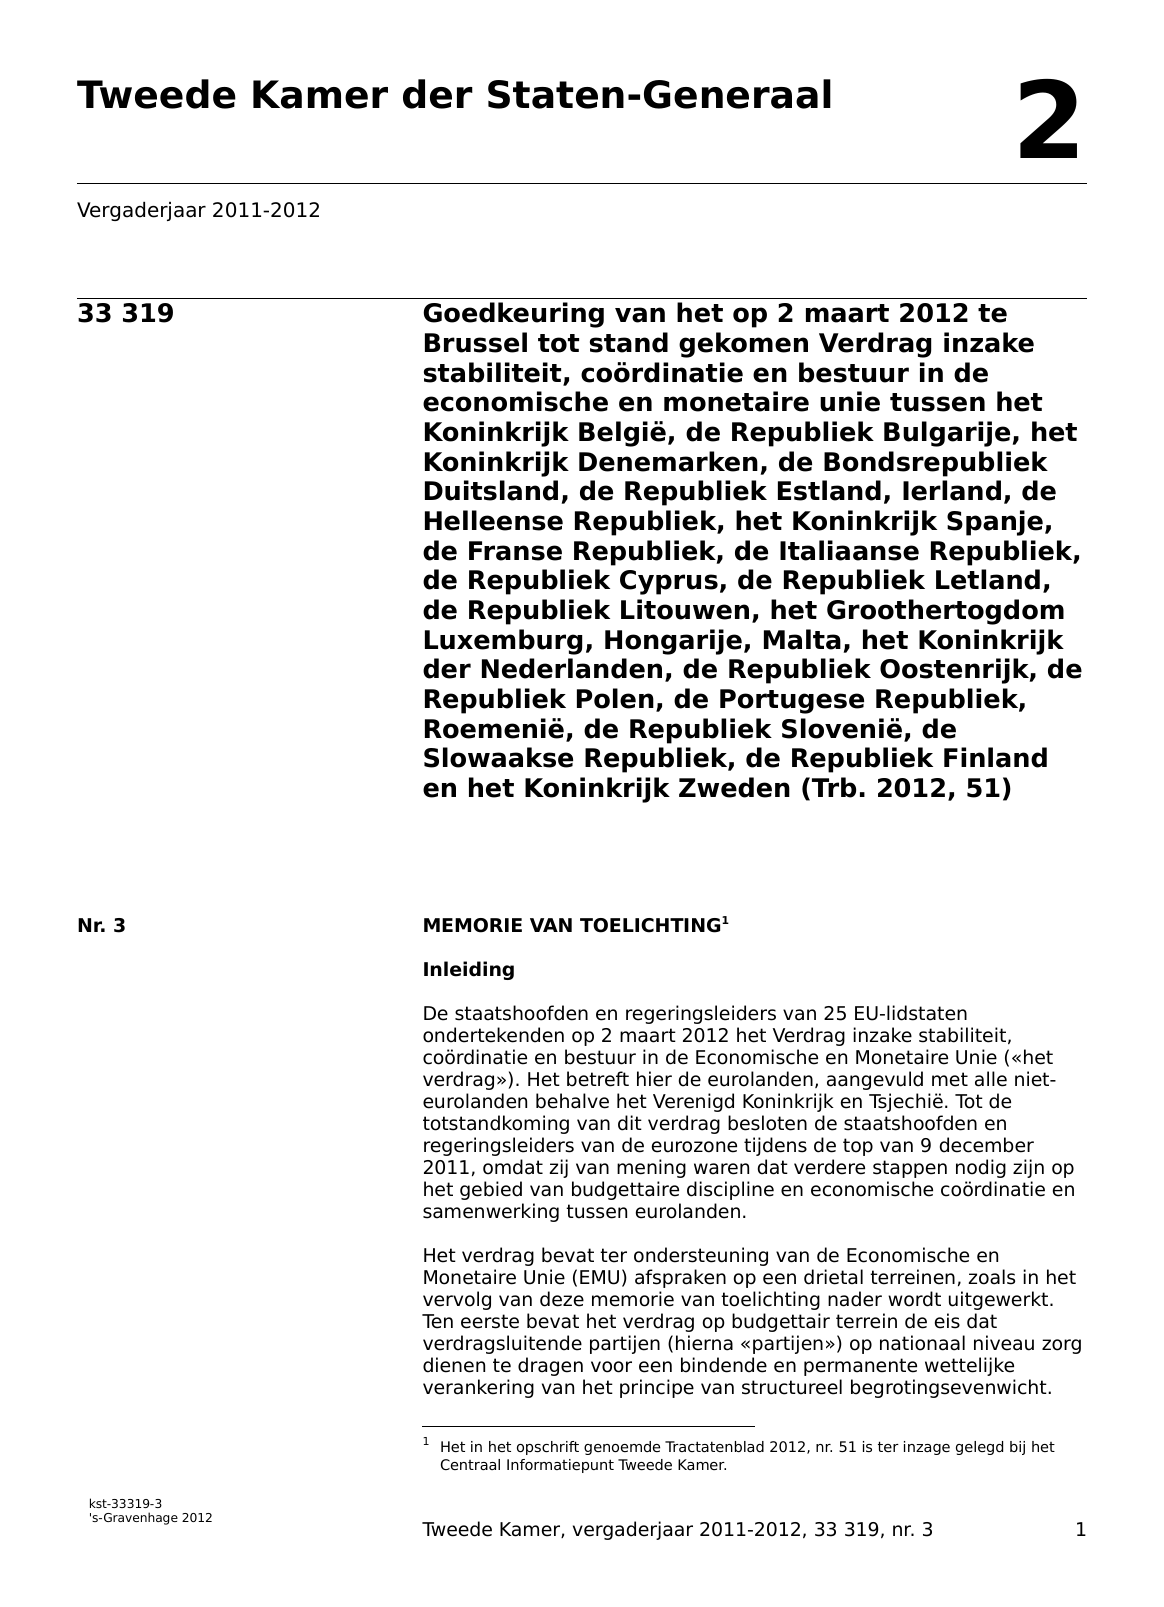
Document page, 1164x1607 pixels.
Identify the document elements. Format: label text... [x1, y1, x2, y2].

text 's-Gravenhage 2012 [88, 1511, 323, 1525]
text Het verdrag bevat ter ondersteuning van de Economische en Monetaire Unie (EMU) afspraken op een drietal terreinen, zoals in het vervolg van deze memorie van toelichting nader wordt uitgewerkt. Ten eerste bevat het verdrag op budgettair terrein de eis dat verdragsluitende partijen (hierna «partijen») op nationaal niveau zorg dienen te dragen voor een bindende en permanente wettelijke verankering van het principe van structureel begrotingsevenwicht. [422, 1245, 1087, 1399]
text De staatshoofden en regeringsleiders van 25 EU-lidstaten ondertekenden op 2 maart 2012 het Verdrag inzake stabiliteit, coördinatie en bestuur in de Economische en Monetaire Unie («het verdrag»). Het betreft hier de eurolanden, aangevuld met alle niet-eurolanden behalve het Verenigd Koninkrijk en Tsjechië. Tot de totstandkoming van dit verdrag besloten de staatshoofden en regeringsleiders van de eurozone tijdens de top van 9 december 2011, omdat zij van mening waren dat verdere stappen nodig zijn op het gebied van budgettaire discipline en economische coördinatie en samenwerking tussen eurolanden. [422, 1003, 1087, 1223]
subtitle Nr. 3 MEMORIE VAN TOELICHTING [77, 915, 1087, 937]
table_header Tweede Kamer der Staten-Generaal [77, 59, 886, 183]
table_cell Vergaderjaar 2011-2012 [77, 184, 1087, 298]
text kst-33319-3 [88, 1497, 323, 1511]
text Het in het opschrift genoemde Tractatenblad 2012, nr. 51 is ter inzage gelegd bij het Centraal Informatiepunt Tweede Kamer. [422, 1435, 1087, 1474]
subtitle 33 319 Goedkeuring van het op 2 maart 2012 te Brussel tot stand gekomen Verdrag inzake stabiliteit, coördinatie en bestuur in de economische en monetaire unie tussen het Koninkrijk België, de Republiek Bulgarije, het Koninkrijk Denemarken, de Bondsrepubliek Duitsland, de Republiek Estland, Ierland, de Helleense Republiek, het Koninkrijk Spanje, de Franse Republiek, de Italiaanse Republiek, de Republiek Cyprus, de Republiek Letland, de Republiek Litouwen, het Groothertogdom Luxemburg, Hongarije, Malta, het Koninkrijk der Nederlanden, de Republiek Oostenrijk, de Republiek Polen, de Portugese Republiek, Roemenië, de Republiek Slovenië, de Slowaakse Republiek, de Republiek Finland en het Koninkrijk Zweden (Trb. 2012, 51) [77, 299, 1087, 804]
table_header 2 [886, 59, 1087, 183]
subtitle Inleiding [422, 959, 1087, 981]
